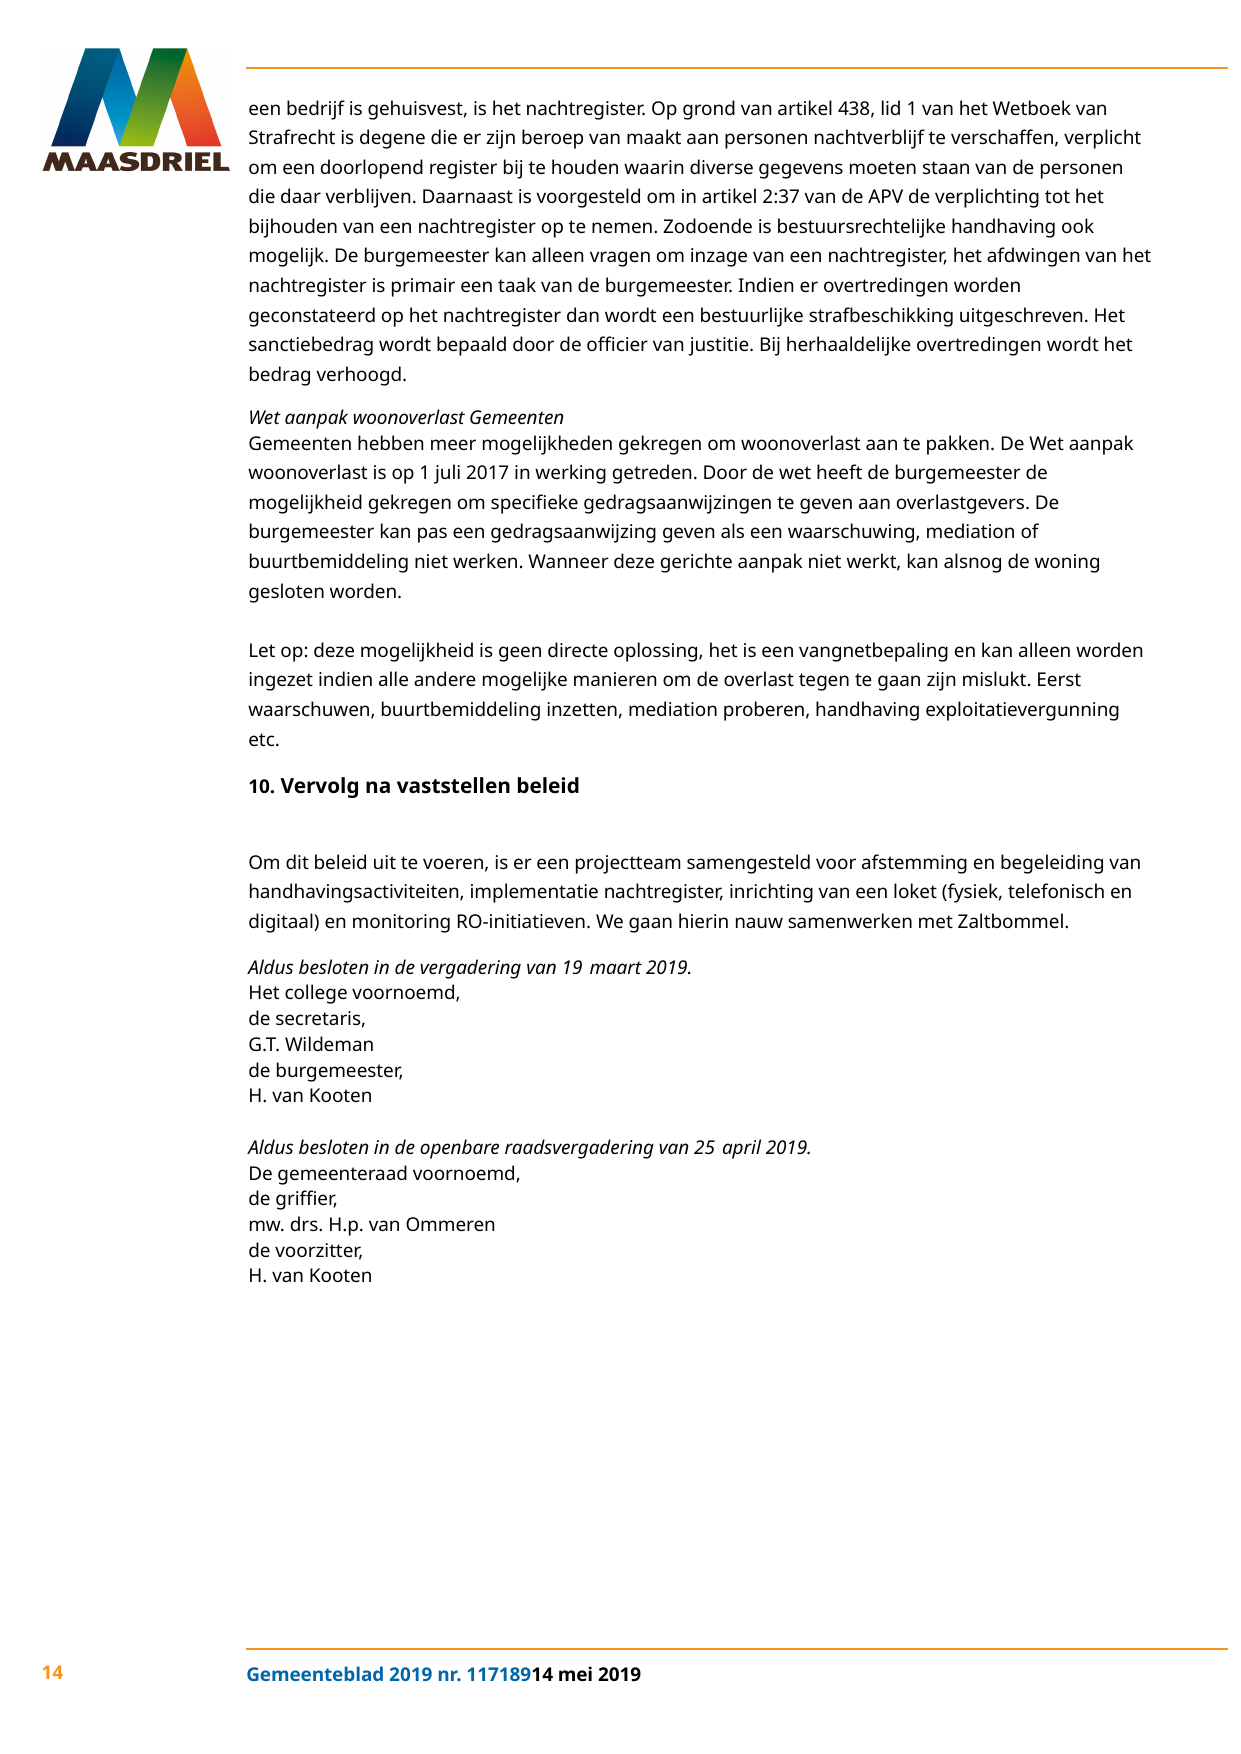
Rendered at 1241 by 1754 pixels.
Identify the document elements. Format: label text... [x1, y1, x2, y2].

text de griffier, [248, 1185, 1152, 1211]
picture [41, 47, 231, 172]
text de voorzitter, [248, 1237, 1152, 1263]
text 10. Vervolg na vaststellen beleid [248, 771, 1152, 800]
text een bedrijf is gehuisvest, is het nachtregister. Op grond van artikel 438, lid 1 van het Wetboek van Strafrecht is degene die er zijn beroep van maakt aan personen nachtverblijf te verschaffen, verplicht om een doorlopend register bij te houden waarin diverse gegevens moeten staan van de personen die daar verblijven. Daarnaast is voorgesteld om in artikel 2:37 van de APV de verplichting tot het bijhouden van een nachtregister op te nemen. Zodoende is bestuursrechtelijke handhaving ook mogelijk. De burgemeester kan alleen vragen om inzage van een nachtregister, het afdwingen van het nachtregister is primair een taak van de burgemeester. Indien er overtredingen worden geconstateerd op het nachtregister dan wordt een bestuurlijke strafbeschikking uitgeschreven. Het sanctiebedrag wordt bepaald door de officier van justitie. Bij herhaaldelijke overtredingen wordt het bedrag verhoogd. [248, 95, 1152, 387]
text de burgemeester, [248, 1057, 1152, 1082]
text G.T. Wildeman [248, 1031, 1152, 1057]
text mw. drs. H.p. van Ommeren [248, 1211, 1152, 1237]
text De gemeenteraad voornoemd, [248, 1160, 1152, 1185]
text Let op: deze mogelijkheid is geen directe oplossing, het is een vangnetbepaling en kan alleen worden ingezet indien alle andere mogelijke manieren om de overlast tegen te gaan zijn mislukt. Eerst waarschuwen, buurtbemiddeling inzetten, mediation proberen, handhaving exploitatievergunning etc. [248, 637, 1152, 751]
text de secretaris, [248, 1005, 1152, 1031]
text Aldus besloten in de vergadering van 19 maart 2019. [248, 954, 1152, 979]
text Om dit beleid uit te voeren, is er een projectteam samengesteld voor afstemming en begeleiding van handhavingsactiviteiten, implementatie nachtregister, inrichting van een loket (fysiek, telefonisch en digitaal) en monitoring RO-initiatieven. We gaan hierin nauw samenwerken met Zaltbommel. [248, 849, 1152, 934]
text Het college voornoemd, [248, 979, 1152, 1005]
text H. van Kooten [248, 1082, 1152, 1108]
text H. van Kooten [248, 1263, 1152, 1288]
text Aldus besloten in de openbare raadsvergadering van 25 april 2019. [248, 1134, 1152, 1160]
text Wet aanpak woonoverlast Gemeenten [248, 404, 1152, 430]
text Gemeenten hebben meer mogelijkheden gekregen om woonoverlast aan te pakken. De Wet aanpak woonoverlast is op 1 juli 2017 in werking getreden. Door de wet heeft de burgemeester de mogelijkheid gekregen om specifieke gedragsaanwijzingen te geven aan overlastgevers. De burgemeester kan pas een gedragsaanwijzing geven als een waarschuwing, mediation of buurtbemiddeling niet werken. Wanneer deze gerichte aanpak niet werkt, kan alsnog de woning gesloten worden. [248, 430, 1152, 603]
